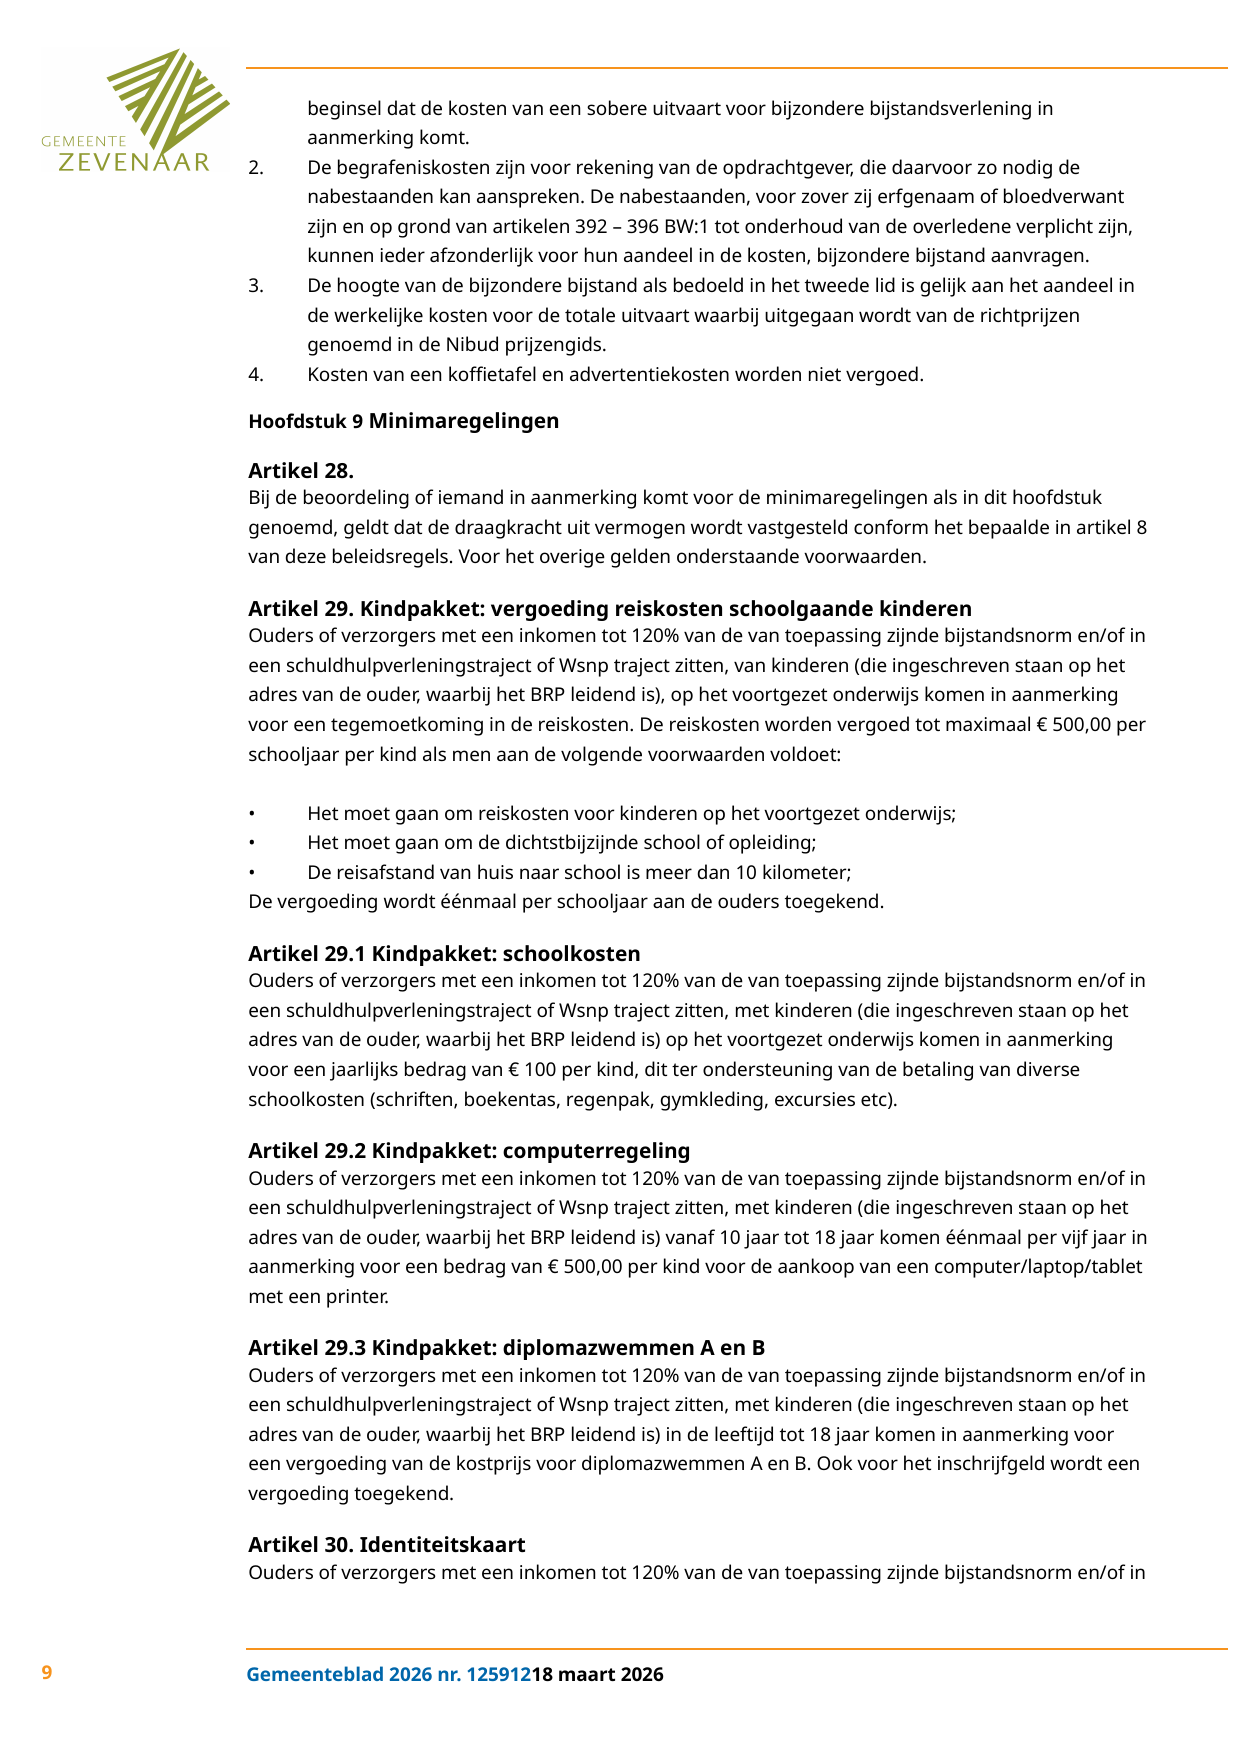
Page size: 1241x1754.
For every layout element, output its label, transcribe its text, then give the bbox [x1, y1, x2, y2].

text Ouders of verzorgers met een inkomen tot 120% van de van toepassing zijnde bijstandsnorm en/of in een schuldhulpverleningstraject of Wsnp traject zitten, van kinderen (die ingeschreven staan op het adres van de ouder, waarbij het BRP leidend is), op het voortgezet onderwijs komen in aanmerking voor een tegemoetkoming in de reiskosten. De reiskosten worden vergoed tot maximaal € 500,00 per schooljaar per kind als men aan de volgende voorwaarden voldoet: [248, 622, 1152, 766]
list beginsel dat de kosten van een sobere uitvaart voor bijzondere bijstandsverlening in aanmerking komt. [248, 95, 1152, 150]
text Ouders of verzorgers met een inkomen tot 120% van de van toepassing zijnde bijstandsnorm en/of in een schuldhulpverleningstraject of Wsnp traject zitten, met kinderen (die ingeschreven staan op het adres van de ouder, waarbij het BRP leidend is) in de leeftijd tot 18 jaar komen in aanmerking voor een vergoeding van de kostprijs voor diplomazwemmen A en B. Ook voor het inschrijfgeld wordt een vergoeding toegekend. [248, 1362, 1152, 1506]
text Bij de beoordeling of iemand in aanmerking komt voor de minimaregelingen als in dit hoofdstuk genoemd, geldt dat de draagkracht uit vermogen wordt vastgesteld conform het bepaalde in artikel 8 van deze beleidsregels. Voor het overige gelden onderstaande voorwaarden. [248, 484, 1152, 569]
text Ouders of verzorgers met een inkomen tot 120% van de van toepassing zijnde bijstandsnorm en/of in een schuldhulpverleningstraject of Wsnp traject zitten, met kinderen (die ingeschreven staan op het adres van de ouder, waarbij het BRP leidend is) op het voortgezet onderwijs komen in aanmerking voor een jaarlijks bedrag van € 100 per kind, dit ter ondersteuning van de betaling van diverse schoolkosten (schriften, boekentas, regenpak, gymkleding, excursies etc). [248, 967, 1152, 1112]
list De begrafeniskosten zijn voor rekening van de opdrachtgever, die daarvoor zo nodig de nabestaanden kan aanspreken. De nabestaanden, voor zover zij erfgenaam of bloedverwant zijn en op grond van artikelen 392 – 396 BW:1 tot onderhoud van de overledene verplicht zijn, kunnen ieder afzonderlijk voor hun aandeel in de kosten, bijzondere bijstand aanvragen. [248, 154, 1152, 268]
text Hoofdstuk 9 Minimaregelingen [248, 407, 1152, 435]
list Kosten van een koffietafel en advertentiekosten worden niet vergoed. [248, 361, 1152, 387]
picture [41, 47, 231, 172]
list De reisafstand van huis naar school is meer dan 10 kilometer; [248, 859, 1152, 885]
text Artikel 29.1 Kindpakket: schoolkosten [248, 939, 1152, 967]
text Artikel 29.2 Kindpakket: computerregeling [248, 1136, 1152, 1165]
text Artikel 28. [248, 456, 1152, 484]
text Ouders of verzorgers met een inkomen tot 120% van de van toepassing zijnde bijstandsnorm en/of in een schuldhulpverleningstraject of Wsnp traject zitten, met kinderen (die ingeschreven staan op het adres van de ouder, waarbij het BRP leidend is) vanaf 10 jaar tot 18 jaar komen éénmaal per vijf jaar in aanmerking voor een bedrag van € 500,00 per kind voor de aankoop van een computer/laptop/tablet met een printer. [248, 1165, 1152, 1309]
text Artikel 30. Identiteitskaart [248, 1531, 1152, 1559]
list Het moet gaan om de dichtstbijzijnde school of opleiding; [248, 829, 1152, 855]
list Het moet gaan om reiskosten voor kinderen op het voortgezet onderwijs; [248, 800, 1152, 826]
text Artikel 29.3 Kindpakket: diplomazwemmen A en B [248, 1333, 1152, 1362]
text Artikel 29. Kindpakket: vergoeding reiskosten schoolgaande kinderen [248, 594, 1152, 622]
text De vergoeding wordt éénmaal per schooljaar aan de ouders toegekend. [248, 889, 1152, 914]
list De hoogte van de bijzondere bijstand als bedoeld in het tweede lid is gelijk aan het aandeel in de werkelijke kosten voor de totale uitvaart waarbij uitgegaan wordt van de richtprijzen genoemd in de Nibud prijzengids. [248, 272, 1152, 357]
text Ouders of verzorgers met een inkomen tot 120% van de van toepassing zijnde bijstandsnorm en/of in [248, 1559, 1152, 1585]
